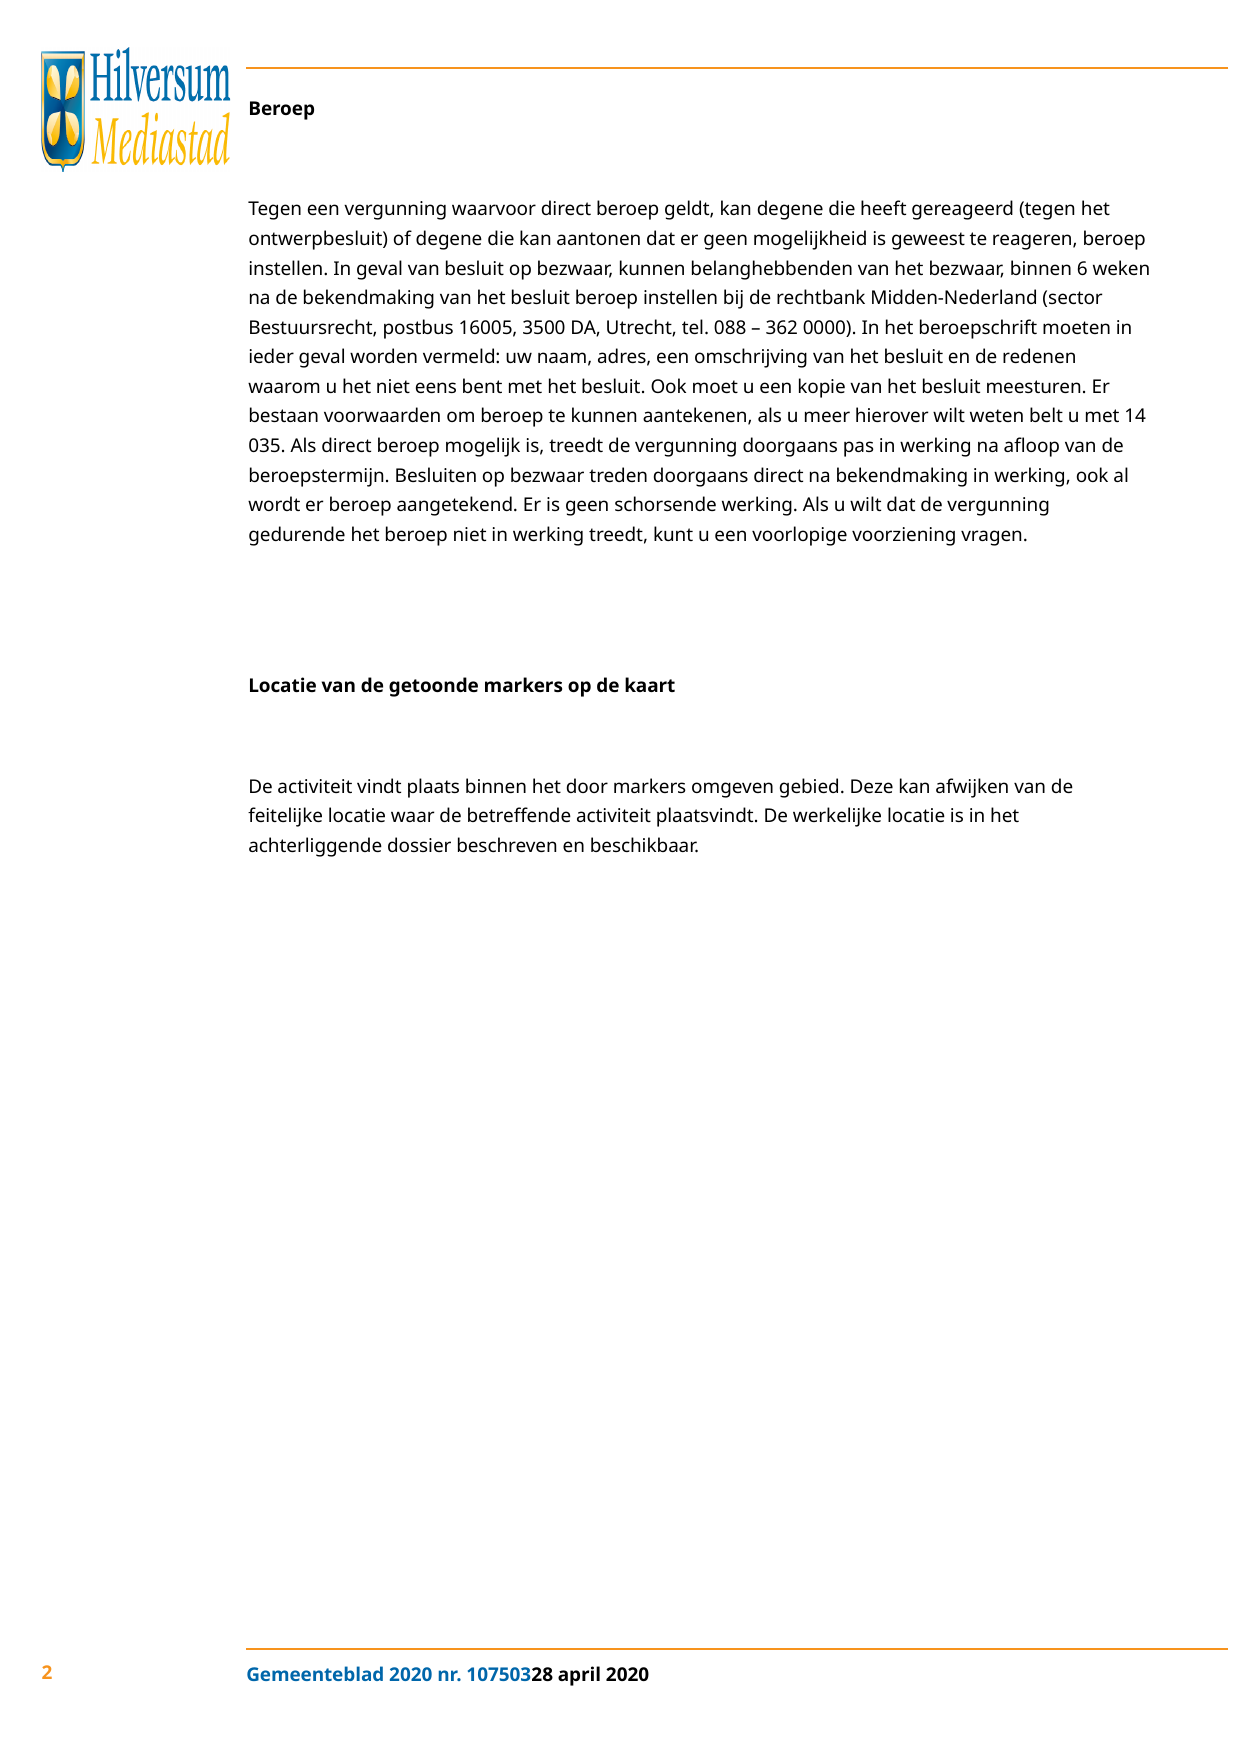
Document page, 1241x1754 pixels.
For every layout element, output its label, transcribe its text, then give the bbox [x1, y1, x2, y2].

text Locatie van de getoonde markers op de kaart [248, 672, 1152, 698]
picture [41, 47, 231, 172]
text Tegen een vergunning waarvoor direct beroep geldt, kan degene die heeft gereageerd (tegen het ontwerpbesluit) of degene die kan aantonen dat er geen mogelijkheid is geweest te reageren, beroep instellen. In geval van besluit op bezwaar, kunnen belanghebbenden van het bezwaar, binnen 6 weken na de bekendmaking van het besluit beroep instellen bij de rechtbank Midden-Nederland (sector Bestuursrecht, postbus 16005, 3500 DA, Utrecht, tel. 088 – 362 0000). In het beroepschrift moeten in ieder geval worden vermeld: uw naam, adres, een omschrijving van het besluit en de redenen waarom u het niet eens bent met het besluit. Ook moet u een kopie van het besluit meesturen. Er bestaan voorwaarden om beroep te kunnen aantekenen, als u meer hierover wilt weten belt u met 14 035. Als direct beroep mogelijk is, treedt de vergunning doorgaans pas in werking na afloop van de beroepstermijn. Besluiten op bezwaar treden doorgaans direct na bekendmaking in werking, ook al wordt er beroep aangetekend. Er is geen schorsende werking. Als u wilt dat de vergunning gedurende het beroep niet in werking treedt, kunt u een voorlopige voorziening vragen. [248, 196, 1152, 547]
text Beroep [248, 95, 1152, 121]
text De activiteit vindt plaats binnen het door markers omgeven gebied. Deze kan afwijken van de feitelijke locatie waar de betreffende activiteit plaatsvindt. De werkelijke locatie is in het achterliggende dossier beschreven en beschikbaar. [248, 773, 1152, 858]
